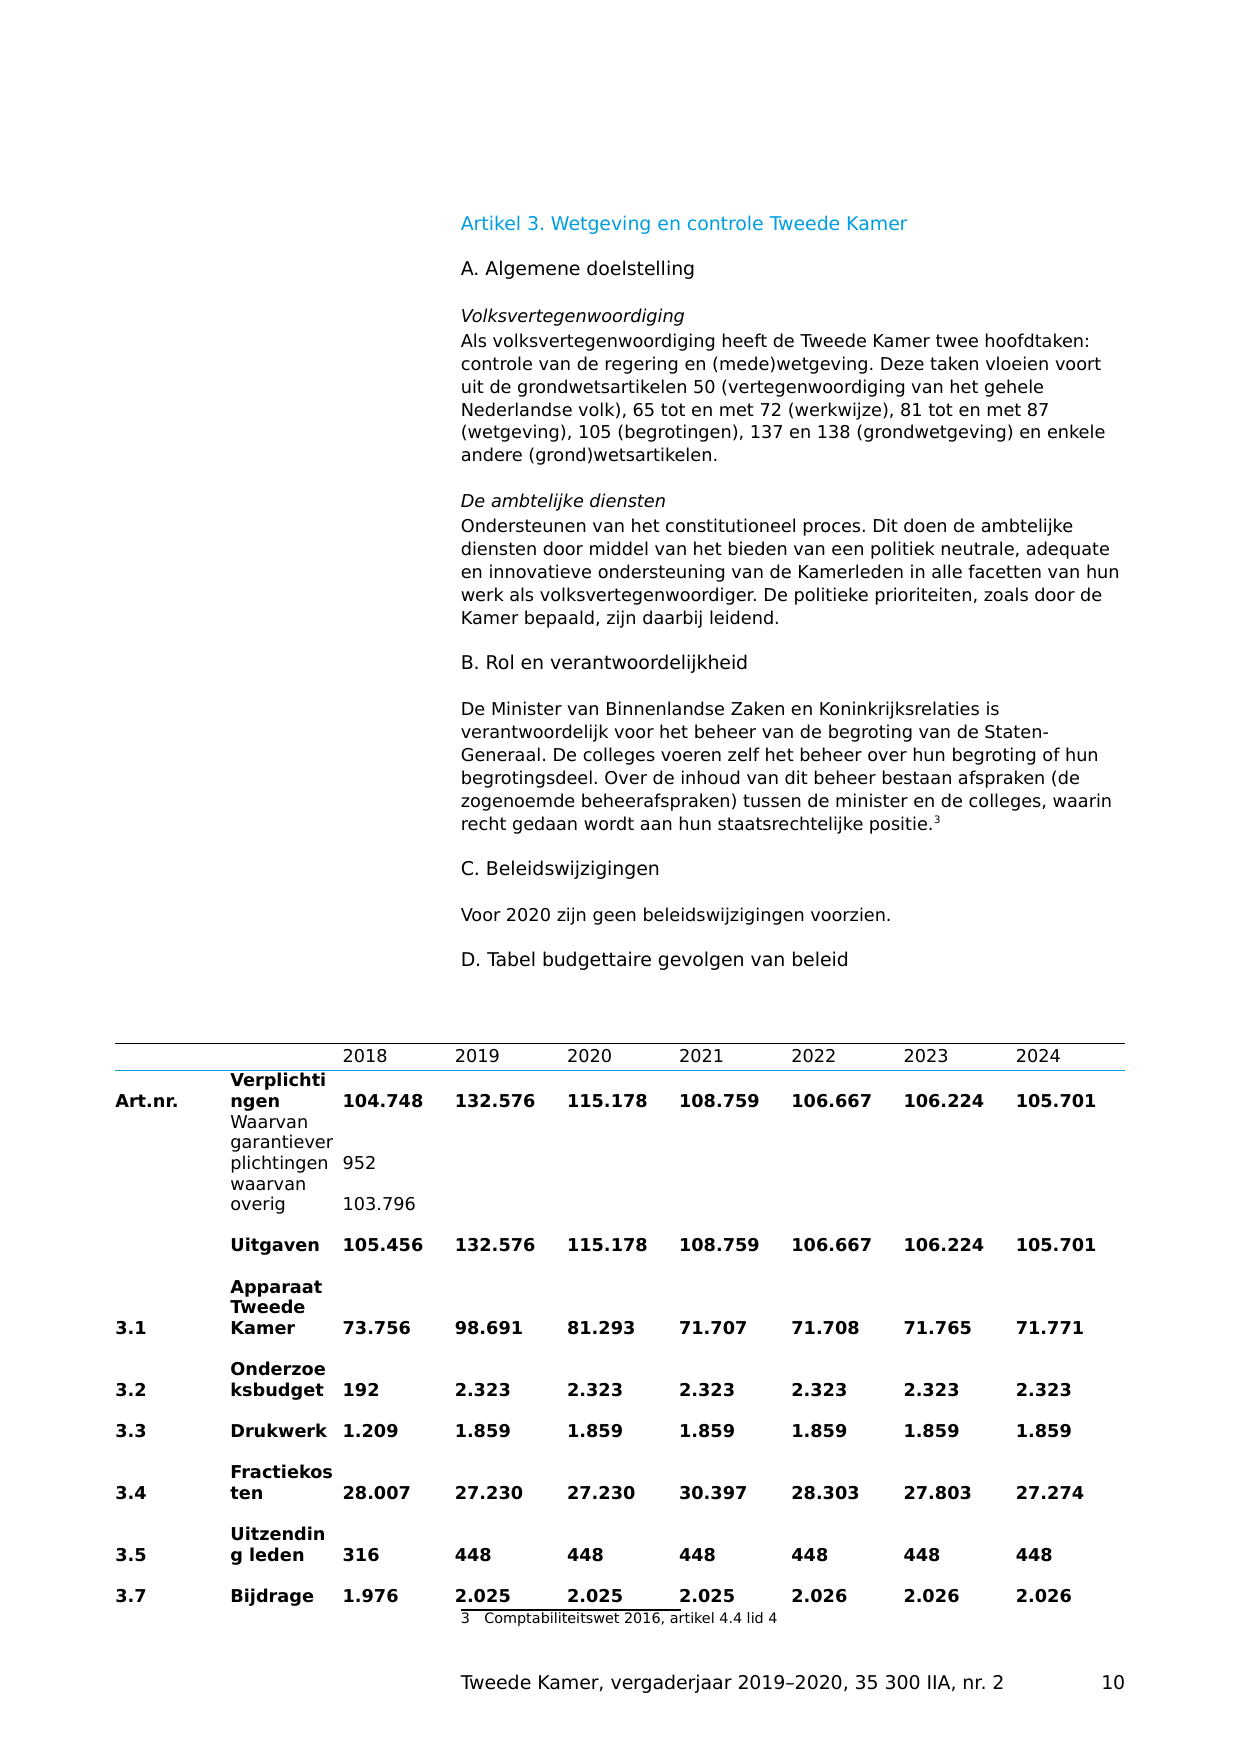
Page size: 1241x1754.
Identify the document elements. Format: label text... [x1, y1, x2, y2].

table_cell 27.803 [900, 1462, 1013, 1503]
table_cell 71.708 [788, 1277, 900, 1338]
table_cell Waarvan garantieverplichtingen [227, 1112, 339, 1173]
table_cell 2024 [1013, 1044, 1125, 1070]
table_cell [676, 1504, 788, 1524]
table_cell [227, 1565, 339, 1586]
table_cell 106.224 [900, 1235, 1013, 1256]
table_cell [115, 1112, 227, 1173]
table_cell [676, 1565, 788, 1586]
table_cell 71.707 [676, 1277, 788, 1338]
table_cell [788, 1565, 900, 1586]
table_cell 1.859 [900, 1421, 1013, 1442]
table_cell [1013, 1339, 1125, 1359]
table_cell 2.026 [1013, 1586, 1125, 1607]
table_cell [900, 1112, 1013, 1173]
table_cell [1013, 1442, 1125, 1462]
table_cell [340, 1565, 452, 1586]
table_cell 2.323 [900, 1359, 1013, 1400]
table_cell [340, 1504, 452, 1524]
table_cell 27.274 [1013, 1462, 1125, 1503]
table_cell [340, 1400, 452, 1421]
table_cell [340, 1442, 452, 1462]
table_cell 2.323 [564, 1359, 676, 1400]
table_cell [564, 1174, 676, 1215]
table_cell 952 [340, 1112, 452, 1173]
table_cell [115, 1504, 227, 1524]
table_cell [676, 1174, 788, 1215]
table_cell 448 [676, 1524, 788, 1565]
text __Comptabiliteitswet 2016, artikel 4.4 lid 4 [461, 1610, 1125, 1627]
text Als volksvertegenwoordiging heeft de Tweede Kamer twee hoofdtaken: controle van de regering en (mede)wetgeving. Deze taken vloeien voort uit de grondwetsartikelen 50 (vertegenwoordiging van het gehele Nederlandse volk), 65 tot en met 72 (werkwijze), 81 tot en met 87 (wetgeving), 105 (begrotingen), 137 en 138 (grondwetgeving) en enkele andere (grond)wetsartikelen. [461, 329, 1125, 466]
table_cell [788, 1174, 900, 1215]
table_cell Fractiekosten [227, 1462, 339, 1503]
table_cell 448 [900, 1524, 1013, 1565]
title A. Algemene doelstelling [461, 258, 1125, 280]
table_cell Apparaat Tweede Kamer [227, 1277, 339, 1338]
table_cell [340, 1256, 452, 1277]
table_cell 2.323 [452, 1359, 564, 1400]
table_cell [115, 1235, 227, 1256]
table_cell [676, 1339, 788, 1359]
table_cell 28.303 [788, 1462, 900, 1503]
table_cell 1.976 [340, 1586, 452, 1607]
table_cell [564, 1442, 676, 1462]
title C. Beleidswijzigingen [461, 858, 1125, 880]
table_cell 73.756 [340, 1277, 452, 1338]
table_cell [452, 1442, 564, 1462]
table_cell 105.701 [1013, 1071, 1125, 1112]
table_cell [900, 1504, 1013, 1524]
table_cell [1013, 1504, 1125, 1524]
table_cell [115, 1215, 227, 1235]
table_cell [564, 1504, 676, 1524]
table_cell [676, 1442, 788, 1462]
table_cell [564, 1112, 676, 1173]
table_cell [900, 1400, 1013, 1421]
table_cell [452, 1504, 564, 1524]
table_cell 1.859 [452, 1421, 564, 1442]
table_cell 316 [340, 1524, 452, 1565]
table_cell [115, 1400, 227, 1421]
table_cell [452, 1112, 564, 1173]
text Voor 2020 zijn geen beleidswijzigingen voorzien. [461, 903, 1125, 926]
table_cell [1013, 1174, 1125, 1215]
table_cell 108.759 [676, 1235, 788, 1256]
table_cell Uitgaven [227, 1235, 339, 1256]
table_cell [340, 1215, 452, 1235]
table_cell Uitzending leden [227, 1524, 339, 1565]
title B. Rol en verantwoordelijkheid [461, 652, 1125, 674]
table_cell 2023 [900, 1044, 1013, 1070]
table_cell 105.701 [1013, 1235, 1125, 1256]
table_cell 132.576 [452, 1071, 564, 1112]
table_cell [676, 1215, 788, 1235]
table_cell 3.5 [115, 1524, 227, 1565]
table_cell [900, 1442, 1013, 1462]
table_cell 1.209 [340, 1421, 452, 1442]
table_cell [115, 1565, 227, 1586]
table_cell [564, 1339, 676, 1359]
table_cell [227, 1400, 339, 1421]
table_cell [788, 1256, 900, 1277]
table_cell 103.796 [340, 1174, 452, 1215]
table_cell 30.397 [676, 1462, 788, 1503]
table_cell 108.759 [676, 1071, 788, 1112]
table_cell 2.026 [788, 1586, 900, 1607]
title Artikel 3. Wetgeving en controle Tweede Kamer [461, 213, 1125, 235]
table_cell [564, 1400, 676, 1421]
table_cell 2.323 [1013, 1359, 1125, 1400]
table_cell [900, 1174, 1013, 1215]
table_cell 106.667 [788, 1071, 900, 1112]
table_cell 1.859 [1013, 1421, 1125, 1442]
text De Minister van Binnenlandse Zaken en Koninkrijksrelaties is verantwoordelijk voor het beheer van de begroting van de Staten-Generaal. De colleges voeren zelf het beheer over hun begroting of hun begrotingsdeel. Over de inhoud van dit beheer bestaan afspraken (de zogenoemde beheerafspraken) tussen de minister en de colleges, waarin recht gedaan wordt aan hun staatsrechtelijke positie. [461, 697, 1125, 835]
table_cell 105.456 [340, 1235, 452, 1256]
table_cell Onderzoeksbudget [227, 1359, 339, 1400]
table_cell 71.765 [900, 1277, 1013, 1338]
table_cell [900, 1565, 1013, 1586]
table_cell 106.224 [900, 1071, 1013, 1112]
table_cell [452, 1256, 564, 1277]
text De ambtelijke diensten [461, 489, 1125, 512]
table_cell [1013, 1565, 1125, 1586]
table_cell 448 [452, 1524, 564, 1565]
table_cell [115, 1044, 227, 1070]
table_cell 448 [564, 1524, 676, 1565]
table_cell 1.859 [788, 1421, 900, 1442]
table_cell [788, 1215, 900, 1235]
table_cell [227, 1442, 339, 1462]
table_cell [900, 1215, 1013, 1235]
table_cell [564, 1256, 676, 1277]
table_cell Art.nr. [115, 1071, 227, 1112]
table_cell [676, 1400, 788, 1421]
table_cell 71.771 [1013, 1277, 1125, 1338]
table_cell [452, 1400, 564, 1421]
table_cell [788, 1112, 900, 1173]
table_cell [788, 1442, 900, 1462]
table_cell 1.859 [564, 1421, 676, 1442]
table_cell 115.178 [564, 1235, 676, 1256]
table_cell [227, 1215, 339, 1235]
table_cell [227, 1339, 339, 1359]
table_cell [452, 1174, 564, 1215]
table_cell 2020 [564, 1044, 676, 1070]
table_cell 3.4 [115, 1462, 227, 1503]
table_cell [900, 1256, 1013, 1277]
table_cell [452, 1339, 564, 1359]
table_cell 2019 [452, 1044, 564, 1070]
table_cell [676, 1112, 788, 1173]
table_cell 98.691 [452, 1277, 564, 1338]
table_cell 2021 [676, 1044, 788, 1070]
table_cell waarvan overig [227, 1174, 339, 1215]
table_cell [1013, 1215, 1125, 1235]
table_cell 3.7 [115, 1586, 227, 1607]
table_cell [1013, 1400, 1125, 1421]
table_cell 448 [1013, 1524, 1125, 1565]
table_cell [900, 1339, 1013, 1359]
table_cell 115.178 [564, 1071, 676, 1112]
text Ondersteunen van het constitutioneel proces. Dit doen de ambtelijke diensten door middel van het bieden van een politiek neutrale, adequate en innovatieve ondersteuning van de Kamerleden in alle facetten van hun werk als volksvertegenwoordiger. De politieke prioriteiten, zoals door de Kamer bepaald, zijn daarbij leidend. [461, 514, 1125, 629]
table_cell 2.025 [564, 1586, 676, 1607]
table_cell Bijdrage [227, 1586, 339, 1607]
table_cell [564, 1565, 676, 1586]
table_cell [340, 1339, 452, 1359]
table_cell [452, 1215, 564, 1235]
table_cell 28.007 [340, 1462, 452, 1503]
table_cell [788, 1504, 900, 1524]
table_cell 2.323 [788, 1359, 900, 1400]
table_cell [452, 1565, 564, 1586]
table_cell 27.230 [452, 1462, 564, 1503]
table_cell 2.323 [676, 1359, 788, 1400]
table_cell 3.1 [115, 1277, 227, 1338]
table_cell 2018 [340, 1044, 452, 1070]
table_cell 2.026 [900, 1586, 1013, 1607]
table_cell 106.667 [788, 1235, 900, 1256]
table_cell [564, 1215, 676, 1235]
table_cell [115, 1256, 227, 1277]
table_cell 27.230 [564, 1462, 676, 1503]
table_cell [227, 1256, 339, 1277]
table_cell [1013, 1112, 1125, 1173]
table_cell [676, 1256, 788, 1277]
table_cell [115, 1442, 227, 1462]
table_cell [115, 1174, 227, 1215]
table_cell 104.748 [340, 1071, 452, 1112]
text Volksvertegenwoordiging [461, 304, 1125, 327]
table_cell 2022 [788, 1044, 900, 1070]
table_cell 448 [788, 1524, 900, 1565]
table_cell 81.293 [564, 1277, 676, 1338]
table_cell 132.576 [452, 1235, 564, 1256]
table_cell [115, 1339, 227, 1359]
table_cell 1.859 [676, 1421, 788, 1442]
table_cell Drukwerk [227, 1421, 339, 1442]
table_cell 2.025 [676, 1586, 788, 1607]
table_cell 2.025 [452, 1586, 564, 1607]
table_cell [788, 1400, 900, 1421]
table_cell 3.2 [115, 1359, 227, 1400]
table_header Tabel 5 Budgettaire gevolgen van beleid artikel 3 Wetgeving en controle Tweede Kamer (bedragen x € 1.000) [115, 995, 1125, 1043]
table_cell [1013, 1256, 1125, 1277]
table_cell 3.3 [115, 1421, 227, 1442]
table_cell [227, 1504, 339, 1524]
table_cell Verplichtingen [227, 1071, 339, 1112]
title D. Tabel budgettaire gevolgen van beleid [461, 949, 1125, 971]
table_cell 192 [340, 1359, 452, 1400]
table_cell [227, 1044, 339, 1070]
table_cell [788, 1339, 900, 1359]
